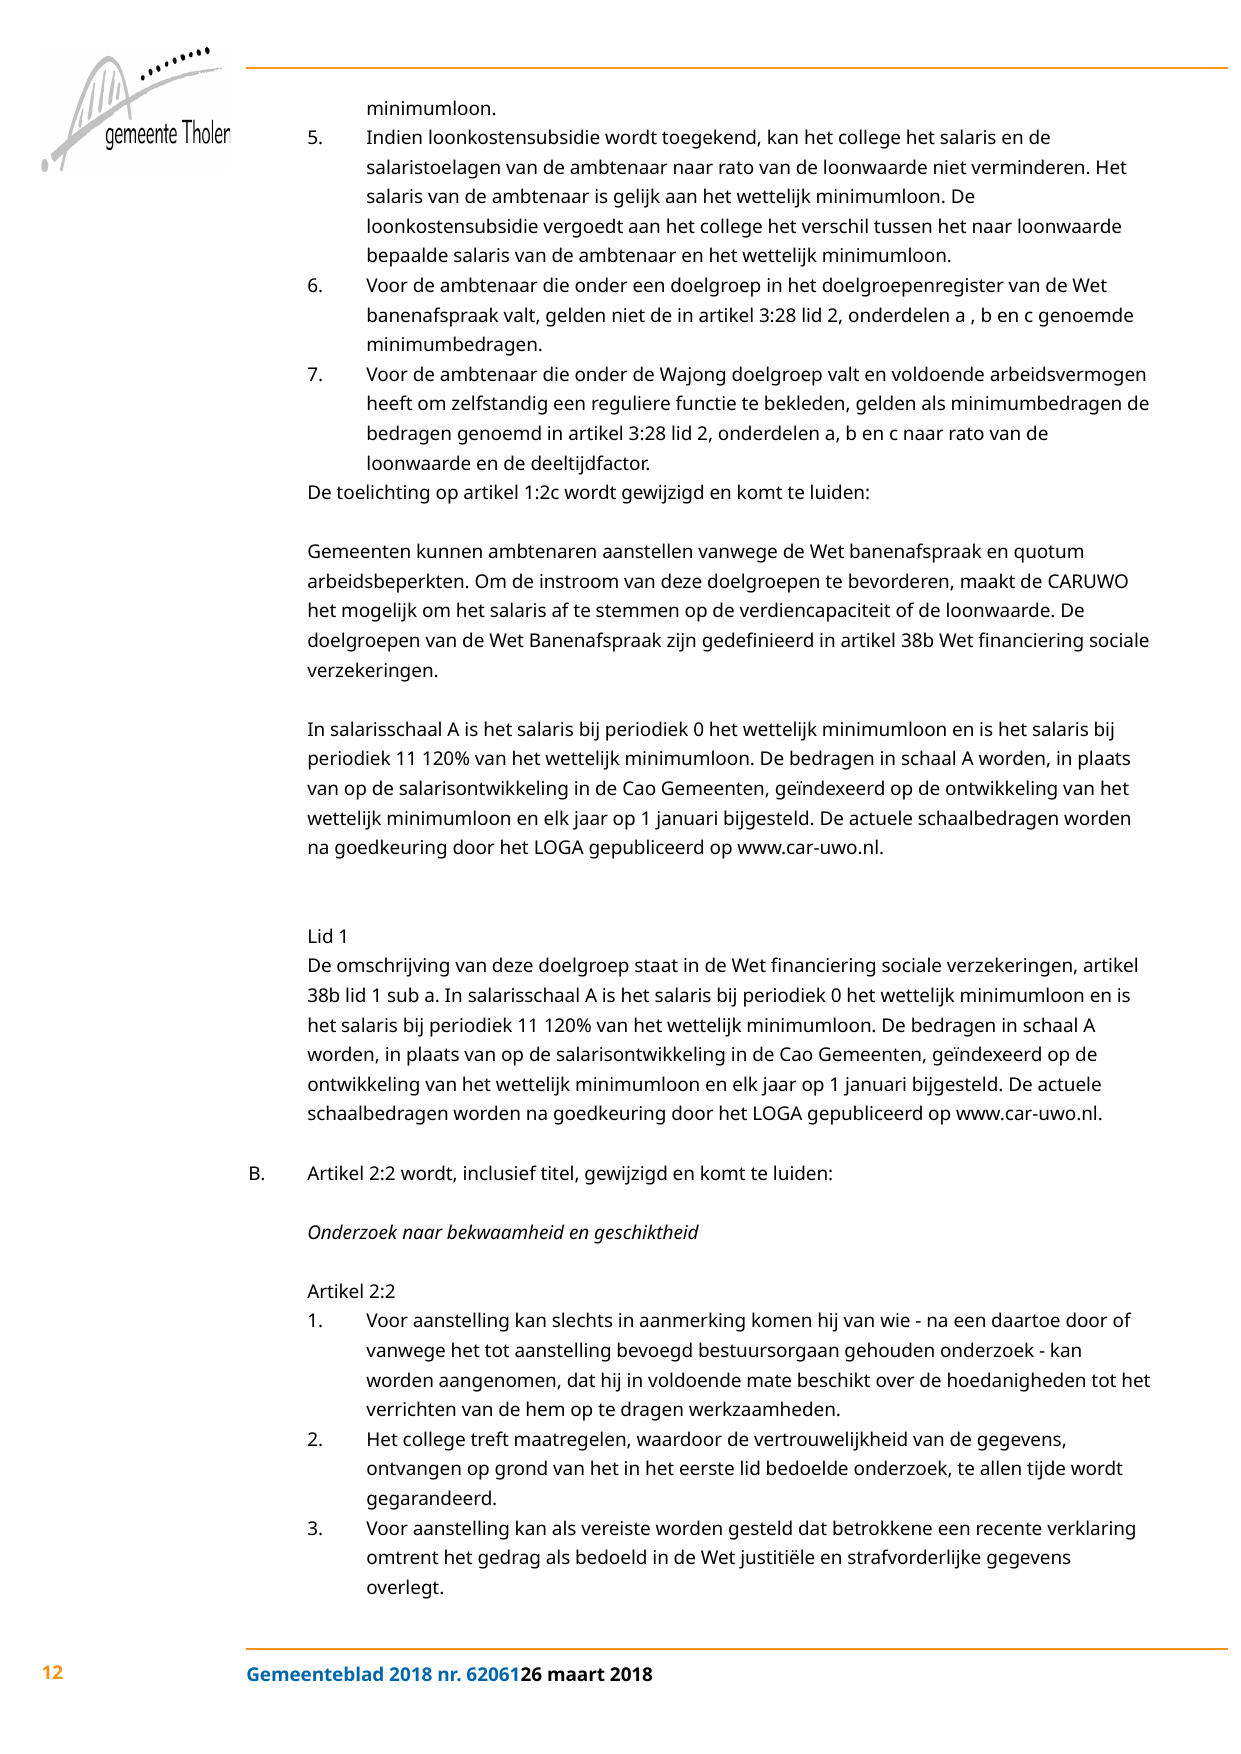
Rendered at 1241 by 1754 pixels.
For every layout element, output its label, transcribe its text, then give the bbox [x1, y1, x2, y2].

list Het college treft maatregelen, waardoor de vertrouwelijkheid van de gegevens, ontvangen op grond van het in het eerste lid bedoelde onderzoek, te allen tijde wordt gegarandeerd. [307, 1426, 1152, 1511]
list Indien loonkostensubsidie wordt toegekend, kan het college het salaris en de salaristoelagen van de ambtenaar naar rato van de loonwaarde niet verminderen. Het salaris van de ambtenaar is gelijk aan het wettelijk minimumloon. De loonkostensubsidie vergoedt aan het college het verschil tussen het naar loonwaarde bepaalde salaris van de ambtenaar en het wettelijk minimumloon. [307, 124, 1152, 268]
list Lid 1 [248, 923, 1152, 949]
list De toelichting op artikel 1:2c wordt gewijzigd en komt te luiden: [248, 479, 1152, 505]
list Voor aanstelling kan slechts in aanmerking komen hij van wie - na een daartoe door of vanwege het tot aanstelling bevoegd bestuursorgaan gehouden onderzoek - kan worden aangenomen, dat hij in voldoende mate beschikt over de hoedanigheden tot het verrichten van de hem op te dragen werkzaamheden. [307, 1308, 1152, 1422]
list De omschrijving van deze doelgroep staat in de Wet financiering sociale verzekeringen, artikel 38b lid 1 sub a. In salarisschaal A is het salaris bij periodiek 0 het wettelijk minimumloon en is het salaris bij periodiek 11 120% van het wettelijk minimumloon. De bedragen in schaal A worden, in plaats van op de salarisontwikkeling in de Cao Gemeenten, geïndexeerd op de ontwikkeling van het wettelijk minimumloon en elk jaar op 1 januari bijgesteld. De actuele schaalbedragen worden na goedkeuring door het LOGA gepubliceerd op www.car-uwo.nl. [248, 953, 1152, 1126]
list Onderzoek naar bekwaamheid en geschiktheid [248, 1219, 1152, 1245]
list In salarisschaal A is het salaris bij periodiek 0 het wettelijk minimumloon en is het salaris bij periodiek 11 120% van het wettelijk minimumloon. De bedragen in schaal A worden, in plaats van op de salarisontwikkeling in de Cao Gemeenten, geïndexeerd op de ontwikkeling van het wettelijk minimumloon en elk jaar op 1 januari bijgesteld. De actuele schaalbedragen worden na goedkeuring door het LOGA gepubliceerd op www.car-uwo.nl. [248, 716, 1152, 860]
list Voor aanstelling kan als vereiste worden gesteld dat betrokkene een recente verklaring omtrent het gedrag als bedoeld in de Wet justitiële en strafvorderlijke gegevens overlegt. [307, 1515, 1152, 1600]
list Artikel 2:2 wordt, inclusief titel, gewijzigd en komt te luiden: [248, 1160, 1152, 1186]
picture [41, 47, 231, 172]
list minimumloon. [307, 95, 1152, 121]
list Voor de ambtenaar die onder de Wajong doelgroep valt en voldoende arbeidsvermogen heeft om zelfstandig een reguliere functie te bekleden, gelden als minimumbedragen de bedragen genoemd in artikel 3:28 lid 2, onderdelen a, b en c naar rato van de loonwaarde en de deeltijdfactor. [307, 361, 1152, 476]
list Artikel 2:2 [248, 1278, 1152, 1304]
list Voor de ambtenaar die onder een doelgroep in het doelgroepenregister van de Wet banenafspraak valt, gelden niet de in artikel 3:28 lid 2, onderdelen a , b en c genoemde minimumbedragen. [307, 272, 1152, 357]
list Gemeenten kunnen ambtenaren aanstellen vanwege de Wet banenafspraak en quotum arbeidsbeperkten. Om de instroom van deze doelgroepen te bevorderen, maakt de CARUWO het mogelijk om het salaris af te stemmen op de verdiencapaciteit of de loonwaarde. De doelgroepen van de Wet Banenafspraak zijn gedefinieerd in artikel 38b Wet financiering sociale verzekeringen. [248, 538, 1152, 683]
